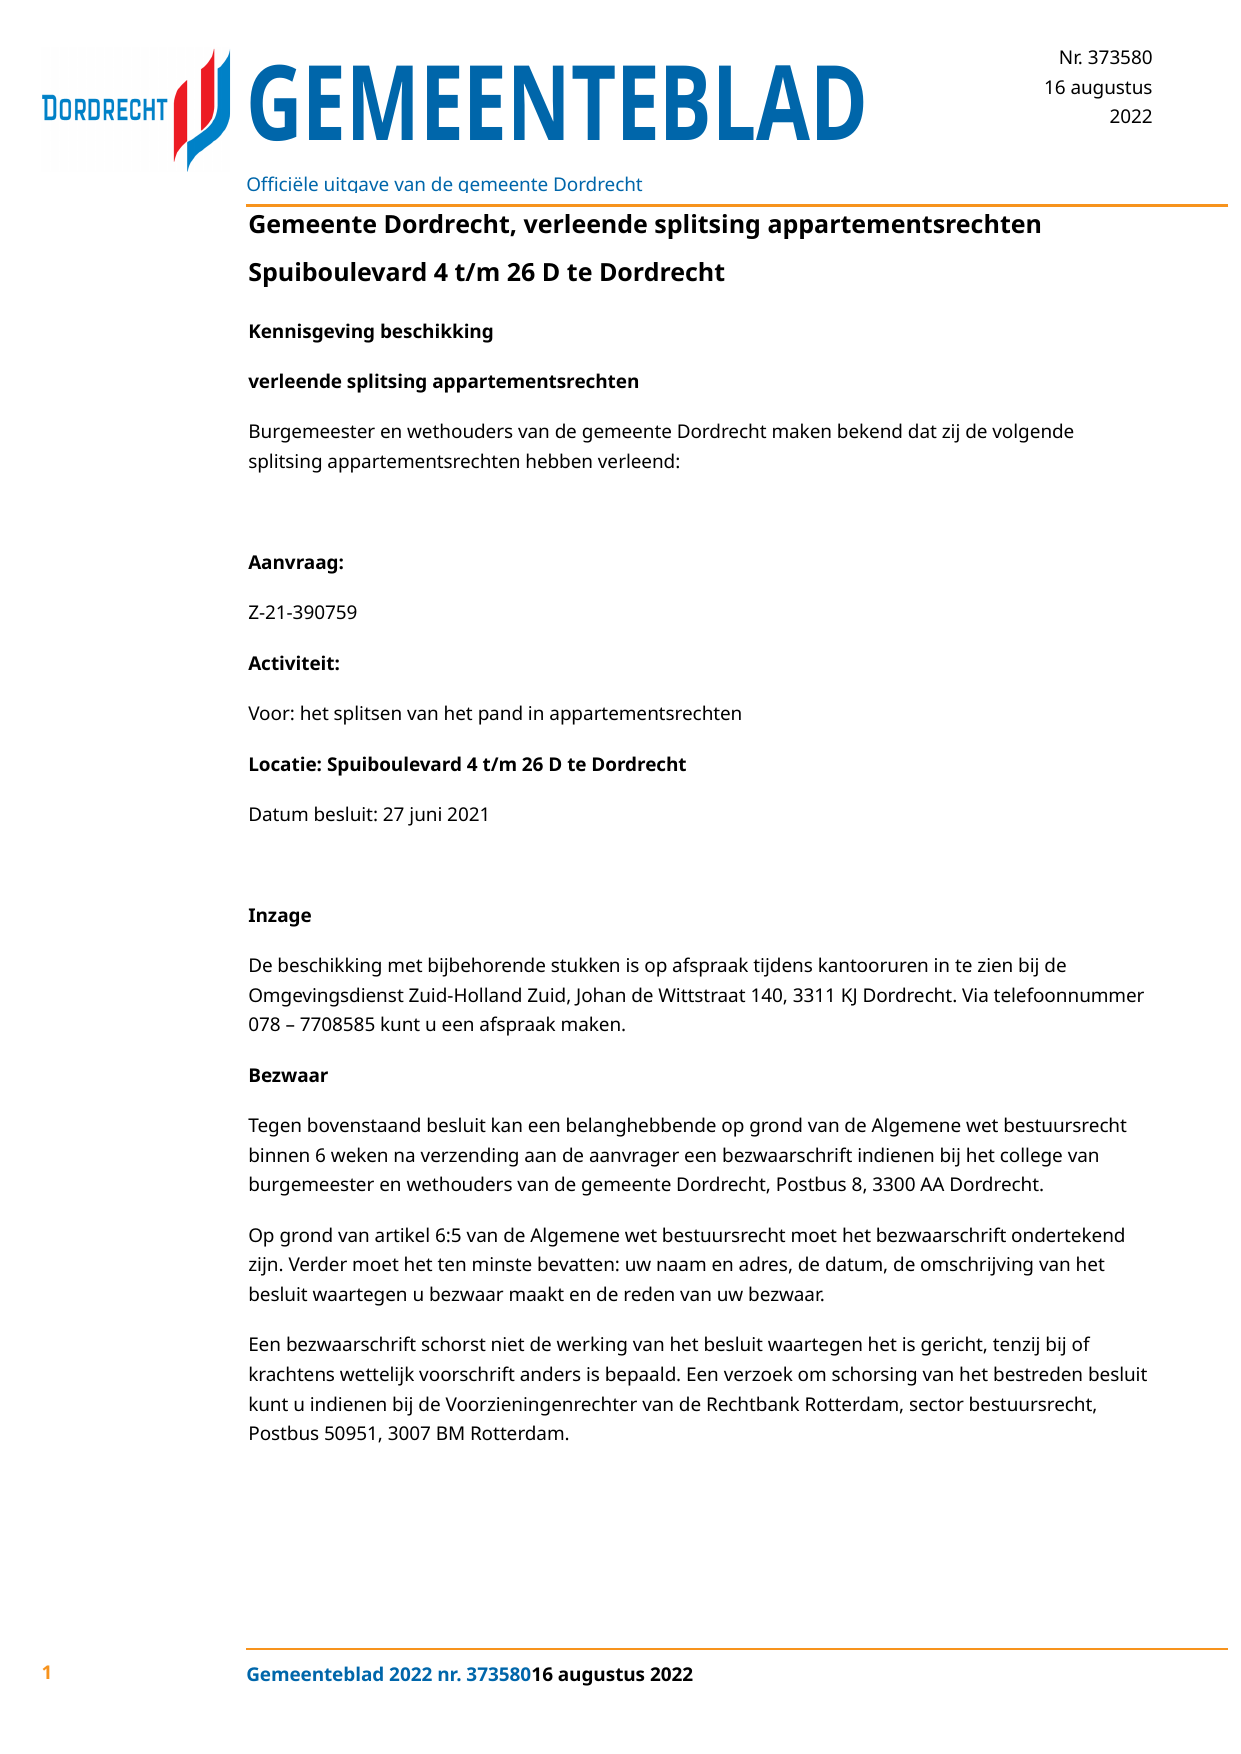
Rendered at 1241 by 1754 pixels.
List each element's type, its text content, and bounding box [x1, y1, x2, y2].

text Aanvraag: [248, 549, 1152, 575]
text Kennisgeving beschikking [248, 318, 1152, 344]
picture [41, 47, 231, 172]
text Activiteit: [248, 650, 1152, 676]
text Inzage [248, 902, 1152, 928]
text Op grond van artikel 6:5 van de Algemene wet bestuursrecht moet het bezwaarschrift ondertekend zijn. Verder moet het ten minste bevatten: uw naam en adres, de datum, de omschrijving van het besluit waartegen u bezwaar maakt en de reden van uw bezwaar. [248, 1222, 1152, 1307]
text Tegen bovenstaand besluit kan een belanghebbende op grond van de Algemene wet bestuursrecht binnen 6 weken na verzending aan de aanvrager een bezwaarschrift indienen bij het college van burgemeester en wethouders van de gemeente Dordrecht, Postbus 8, 3300 AA Dordrecht. [248, 1112, 1152, 1197]
text Bezwaar [248, 1062, 1152, 1088]
text Z-21-390759 [248, 599, 1152, 625]
text Gemeente Dordrecht, verleende splitsing appartementsrechten Spuiboulevard 4 t/m 26 D te Dordrecht [248, 207, 1152, 288]
text De beschikking met bijbehorende stukken is op afspraak tijdens kantooruren in te zien bij de Omgevingsdienst Zuid-Holland Zuid, Johan de Wittstraat 140, 3311 KJ Dordrecht. Via telefoonnummer 078 – 7708585 kunt u een afspraak maken. [248, 952, 1152, 1037]
text Locatie: Spuiboulevard 4 t/m 26 D te Dordrecht [248, 751, 1152, 777]
text verleende splitsing appartementsrechten [248, 368, 1152, 394]
text Voor: het splitsen van het pand in appartementsrechten [248, 700, 1152, 726]
text Een bezwaarschrift schorst niet de werking van het besluit waartegen het is gericht, tenzij bij of krachtens wettelijk voorschrift anders is bepaald. Een verzoek om schorsing van het bestreden besluit kunt u indienen bij de Voorzieningenrechter van de Rechtbank Rotterdam, sector bestuursrecht, Postbus 50951, 3007 BM Rotterdam. [248, 1332, 1152, 1446]
text Burgemeester en wethouders van de gemeente Dordrecht maken bekend dat zij de volgende splitsing appartementsrechten hebben verleend: [248, 419, 1152, 474]
text Datum besluit: 27 juni 2021 [248, 801, 1152, 827]
